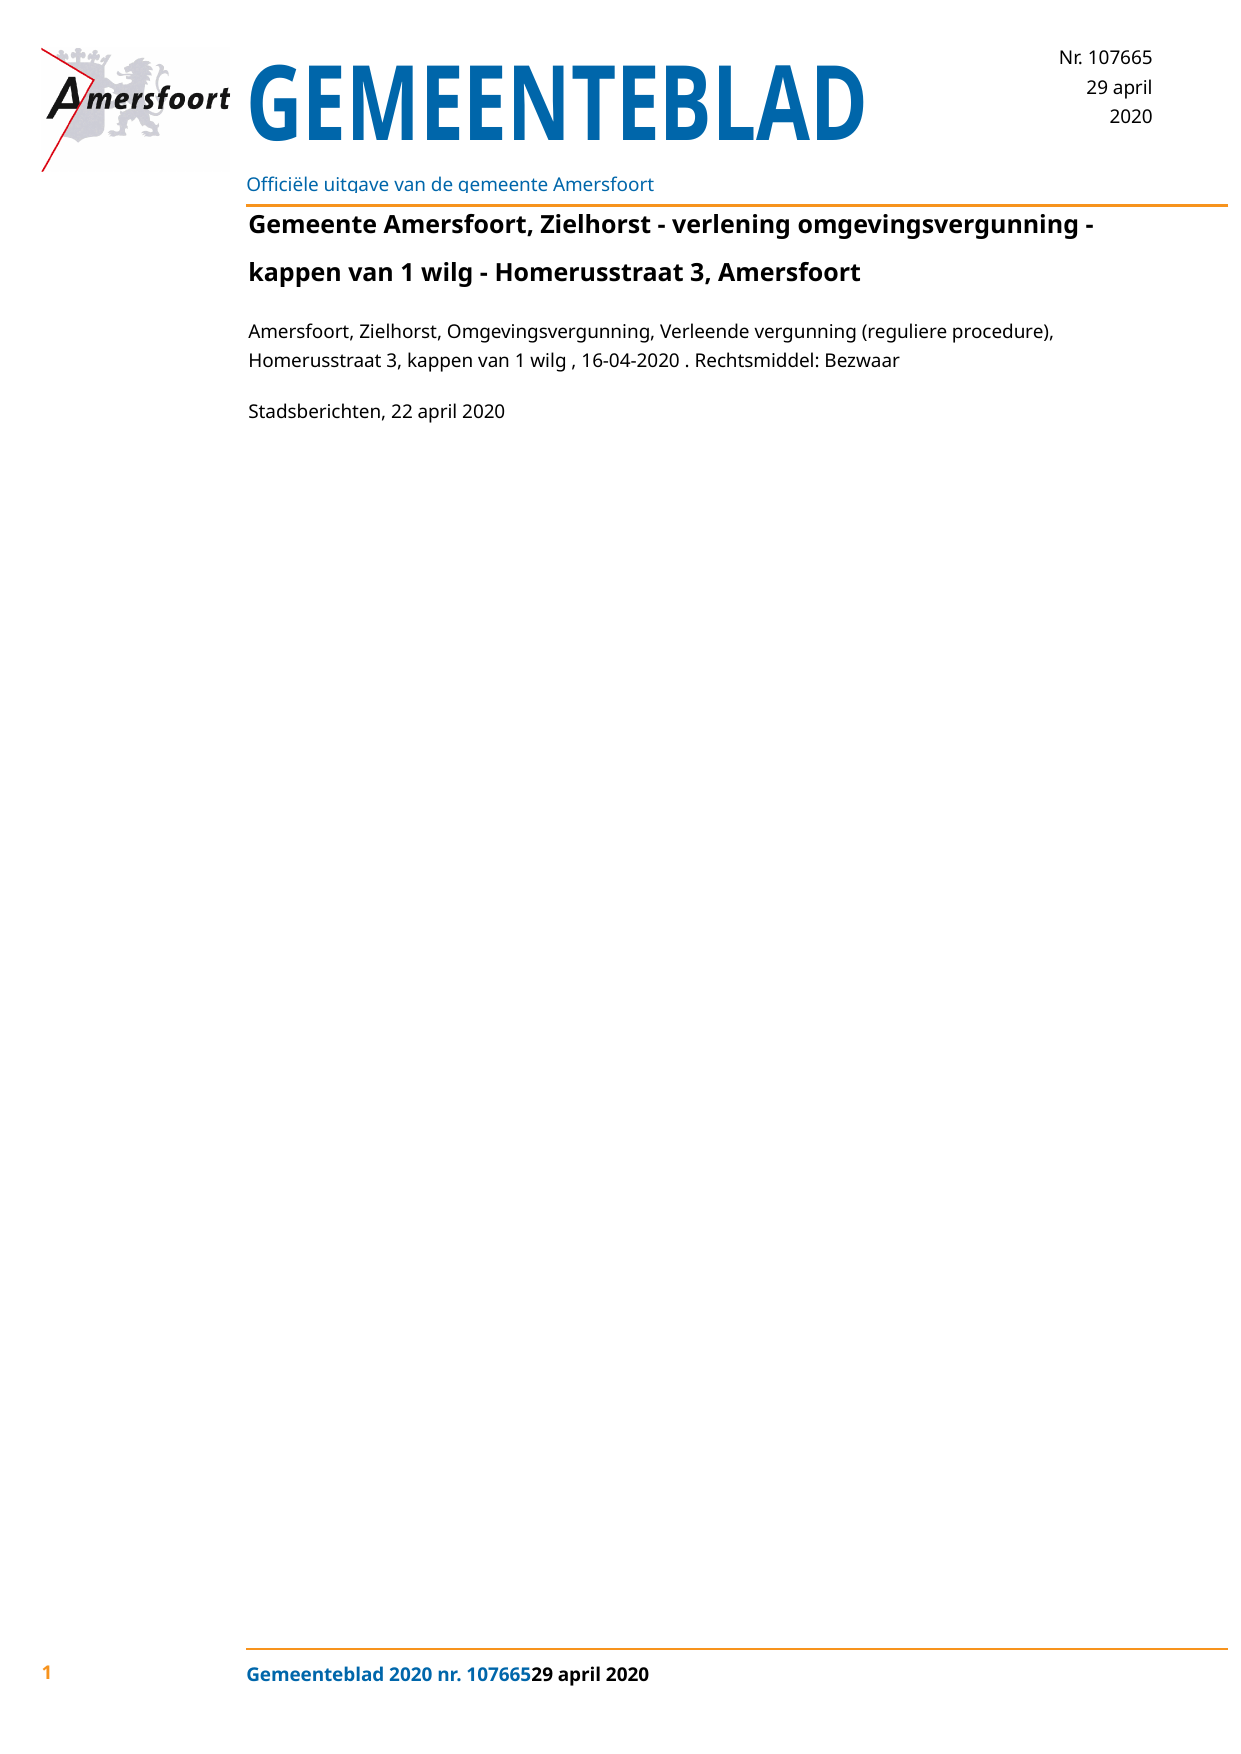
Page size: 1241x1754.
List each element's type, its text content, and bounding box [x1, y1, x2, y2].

picture [41, 47, 231, 172]
text Amersfoort, Zielhorst, Omgevingsvergunning, Verleende vergunning (reguliere procedure), Homerusstraat 3, kappen van 1 wilg , 16-04-2020 . Rechtsmiddel: Bezwaar [248, 318, 1152, 373]
text Gemeente Amersfoort, Zielhorst - verlening omgevingsvergunning - kappen van 1 wilg - Homerusstraat 3, Amersfoort [248, 207, 1152, 288]
text Stadsberichten, 22 april 2020 [248, 398, 1152, 424]
